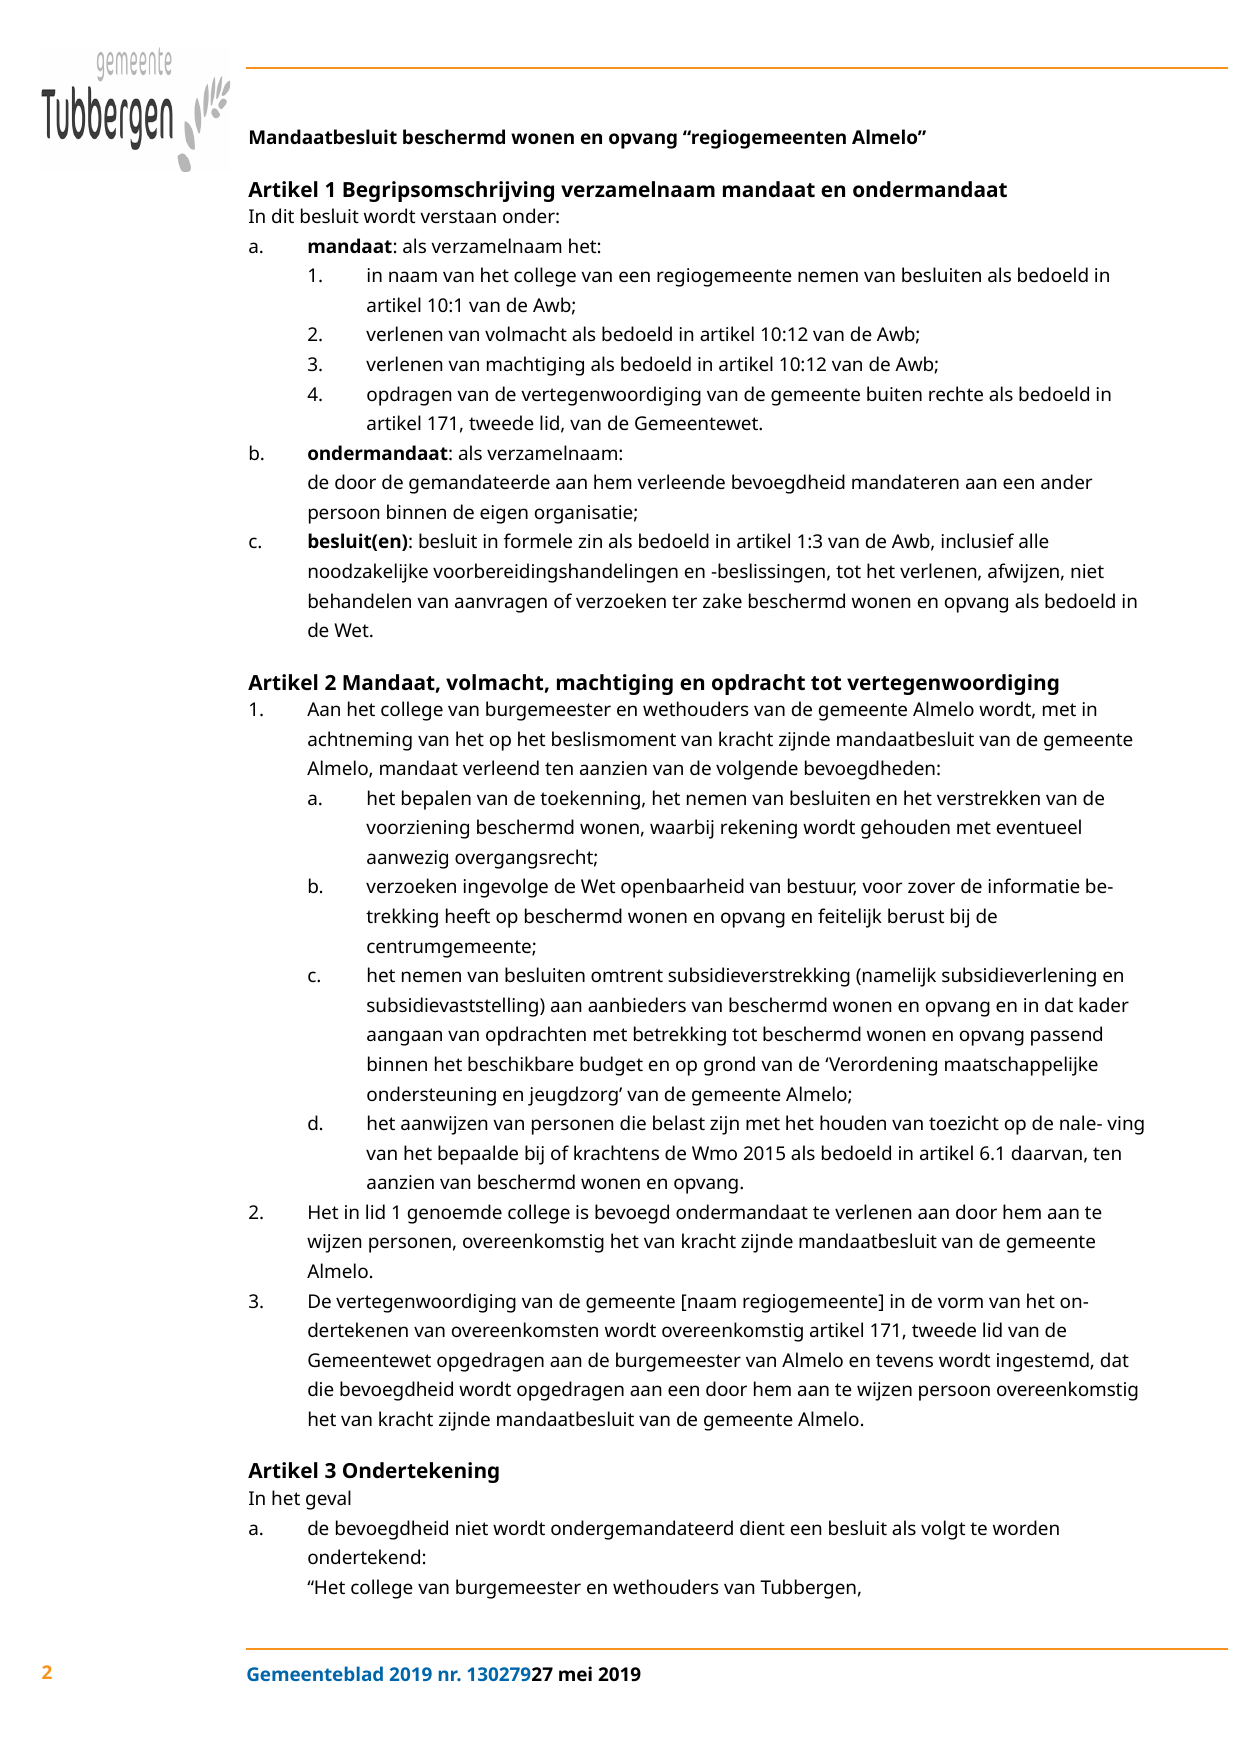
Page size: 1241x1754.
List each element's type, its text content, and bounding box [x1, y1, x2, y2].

list verzoeken ingevolge de Wet openbaarheid van bestuur, voor zover de informatie be- trekking heeft op beschermd wonen en opvang en feitelijk berust bij de centrumgemeente; [307, 874, 1152, 959]
list Het in lid 1 genoemde college is bevoegd ondermandaat te verlenen aan door hem aan te wijzen personen, overeenkomstig het van kracht zijnde mandaatbesluit van de gemeente Almelo. [248, 1199, 1152, 1284]
list verlenen van volmacht als bedoeld in artikel 10:12 van de Awb; [307, 322, 1152, 347]
list opdragen van de vertegenwoordiging van de gemeente buiten rechte als bedoeld in artikel 171, tweede lid, van de Gemeentewet. [307, 381, 1152, 436]
text In dit besluit wordt verstaan onder: [248, 203, 1152, 229]
picture [41, 47, 231, 172]
text Artikel 1 Begripsomschrijving verzamelnaam mandaat en ondermandaat [248, 175, 1152, 203]
text Artikel 2 Mandaat, volmacht, machtiging en opdracht tot vertegenwoordiging [248, 668, 1152, 696]
list de bevoegdheid niet wordt ondergemandateerd dient een besluit als volgt te worden ondertekend: [248, 1515, 1152, 1570]
list het bepalen van de toekenning, het nemen van besluiten en het verstrekken van de voorziening beschermd wonen, waarbij rekening wordt gehouden met eventueel aanwezig overgangsrecht; [307, 785, 1152, 870]
text In het geval [248, 1485, 1152, 1511]
list Aan het college van burgemeester en wethouders van de gemeente Almelo wordt, met in achtneming van het op het beslismoment van kracht zijnde mandaatbesluit van de gemeente Almelo, mandaat verleend ten aanzien van de volgende bevoegdheden: [248, 696, 1152, 781]
text Mandaatbesluit beschermd wonen en opvang “regiogemeenten Almelo” [248, 124, 1152, 150]
list verlenen van machtiging als bedoeld in artikel 10:12 van de Awb; [307, 351, 1152, 377]
list mandaat: als verzamelnaam het: [248, 233, 1152, 258]
list ondermandaat: als verzamelnaam: [248, 440, 1152, 466]
list het nemen van besluiten omtrent subsidieverstrekking (namelijk subsidieverlening en subsidievaststelling) aan aanbieders van beschermd wonen en opvang en in dat kader aangaan van opdrachten met betrekking tot beschermd wonen en opvang passend binnen het beschikbare budget en op grond van de ‘Verordening maatschappelijke ondersteuning en jeugdzorg’ van de gemeente Almelo; [307, 962, 1152, 1107]
list de door de gemandateerde aan hem verleende bevoegdheid mandateren aan een ander persoon binnen de eigen organisatie; [248, 469, 1152, 525]
list het aanwijzen van personen die belast zijn met het houden van toezicht op de nale- ving van het bepaalde bij of krachtens de Wmo 2015 als bedoeld in artikel 6.1 daarvan, ten aanzien van beschermd wonen en opvang. [307, 1110, 1152, 1195]
list “Het college van burgemeester en wethouders van Tubbergen, [248, 1574, 1152, 1599]
list De vertegenwoordiging van de gemeente [naam regiogemeente] in de vorm van het on- dertekenen van overeenkomsten wordt overeenkomstig artikel 171, tweede lid van de Gemeentewet opgedragen aan de burgemeester van Almelo en tevens wordt ingestemd, dat die bevoegdheid wordt opgedragen aan een door hem aan te wijzen persoon overeenkomstig het van kracht zijnde mandaatbesluit van de gemeente Almelo. [248, 1288, 1152, 1432]
list besluit(en): besluit in formele zin als bedoeld in artikel 1:3 van de Awb, inclusief alle noodzakelijke voorbereidingshandelingen en -beslissingen, tot het verlenen, afwijzen, niet behandelen van aanvragen of verzoeken ter zake beschermd wonen en opvang als bedoeld in de Wet. [248, 529, 1152, 643]
text Artikel 3 Ondertekening [248, 1457, 1152, 1485]
list in naam van het college van een regiogemeente nemen van besluiten als bedoeld in artikel 10:1 van de Awb; [307, 262, 1152, 318]
